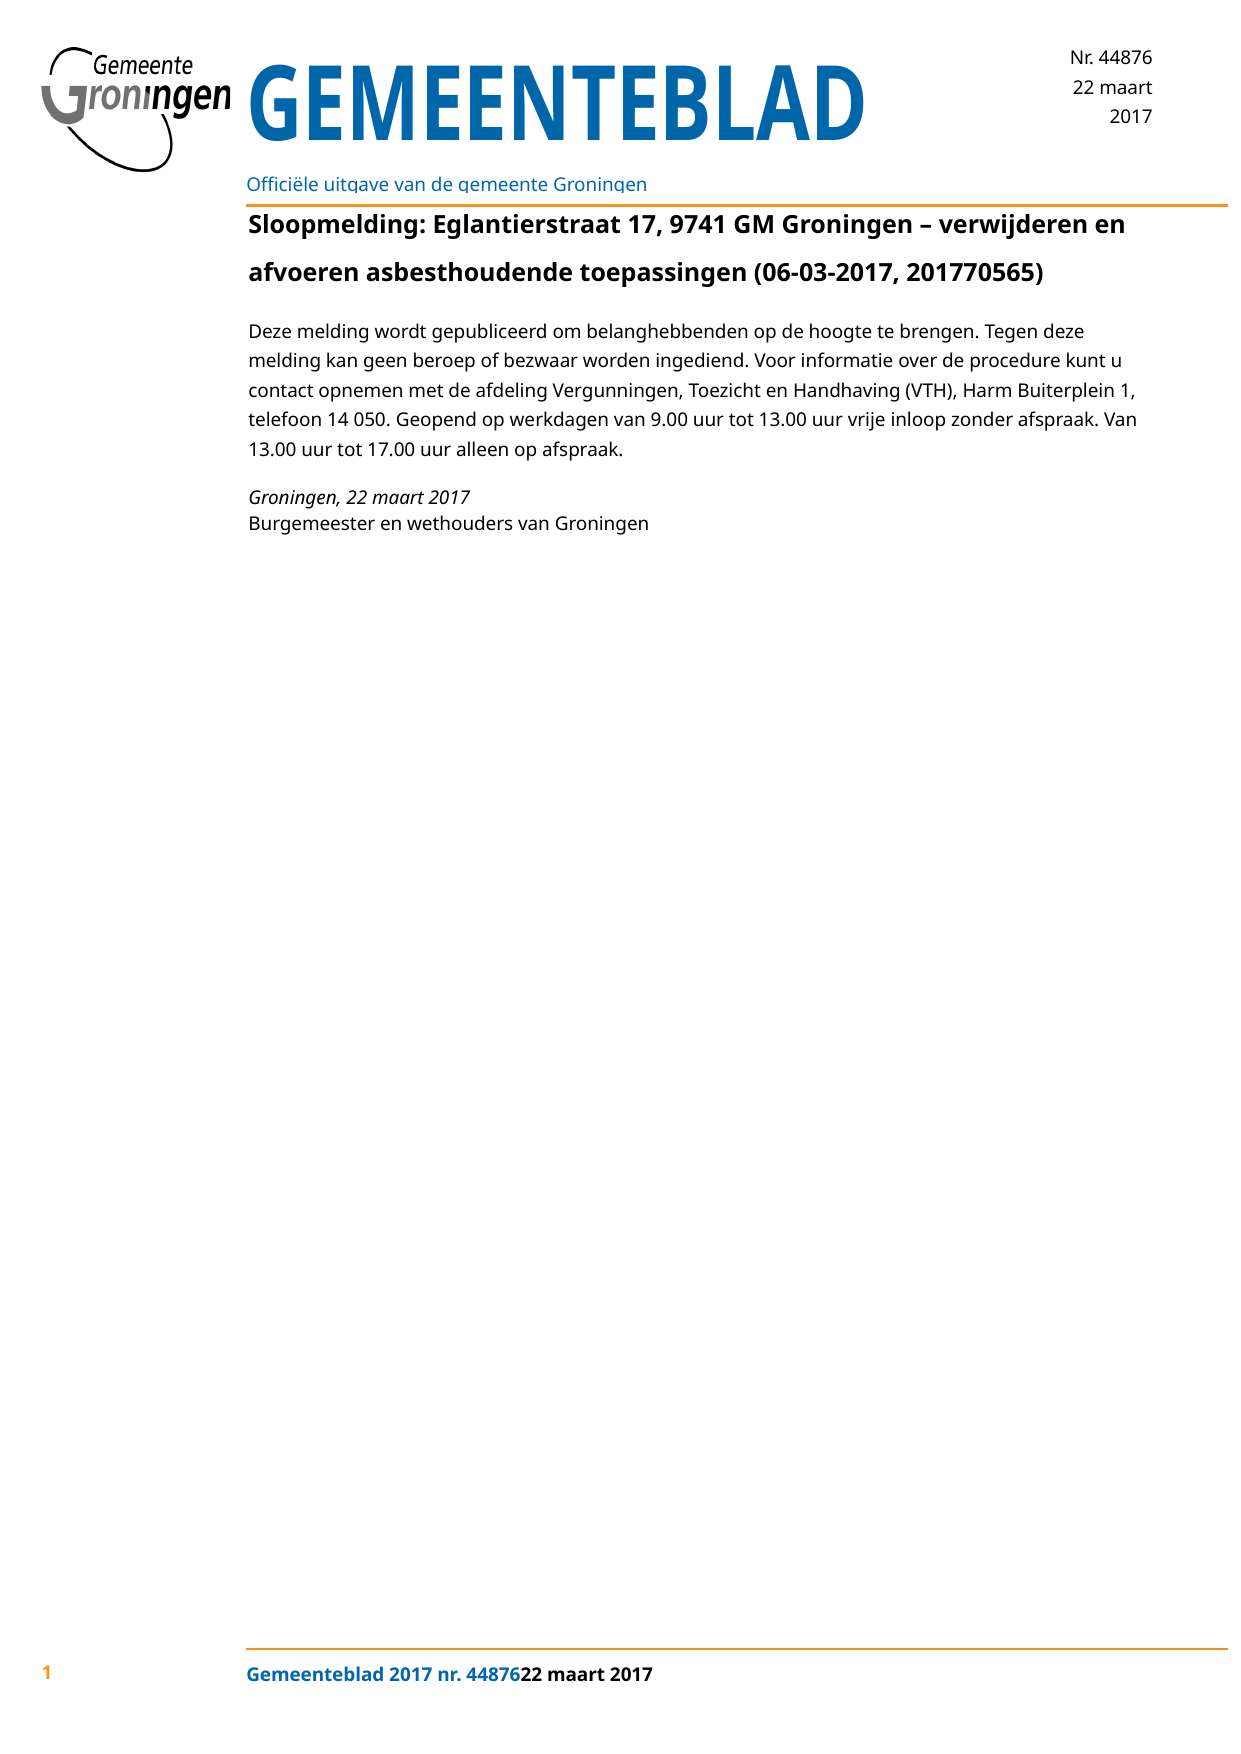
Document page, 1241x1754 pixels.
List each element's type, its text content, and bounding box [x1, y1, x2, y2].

text Deze melding wordt gepubliceerd om belanghebbenden op de hoogte te brengen. Tegen deze melding kan geen beroep of bezwaar worden ingediend. Voor informatie over de procedure kunt u contact opnemen met de afdeling Vergunningen, Toezicht en Handhaving (VTH), Harm Buiterplein 1, telefoon 14 050. Geopend op werkdagen van 9.00 uur tot 13.00 uur vrije inloop zonder afspraak. Van 13.00 uur tot 17.00 uur alleen op afspraak. [248, 318, 1152, 462]
text Groningen, 22 maart 2017 [248, 484, 1152, 510]
text Burgemeester en wethouders van Groningen [248, 510, 1152, 536]
picture [41, 47, 231, 172]
text Sloopmelding: Eglantierstraat 17, 9741 GM Groningen – verwijderen en afvoeren asbesthoudende toepassingen (06-03-2017, 201770565) [248, 207, 1152, 288]
